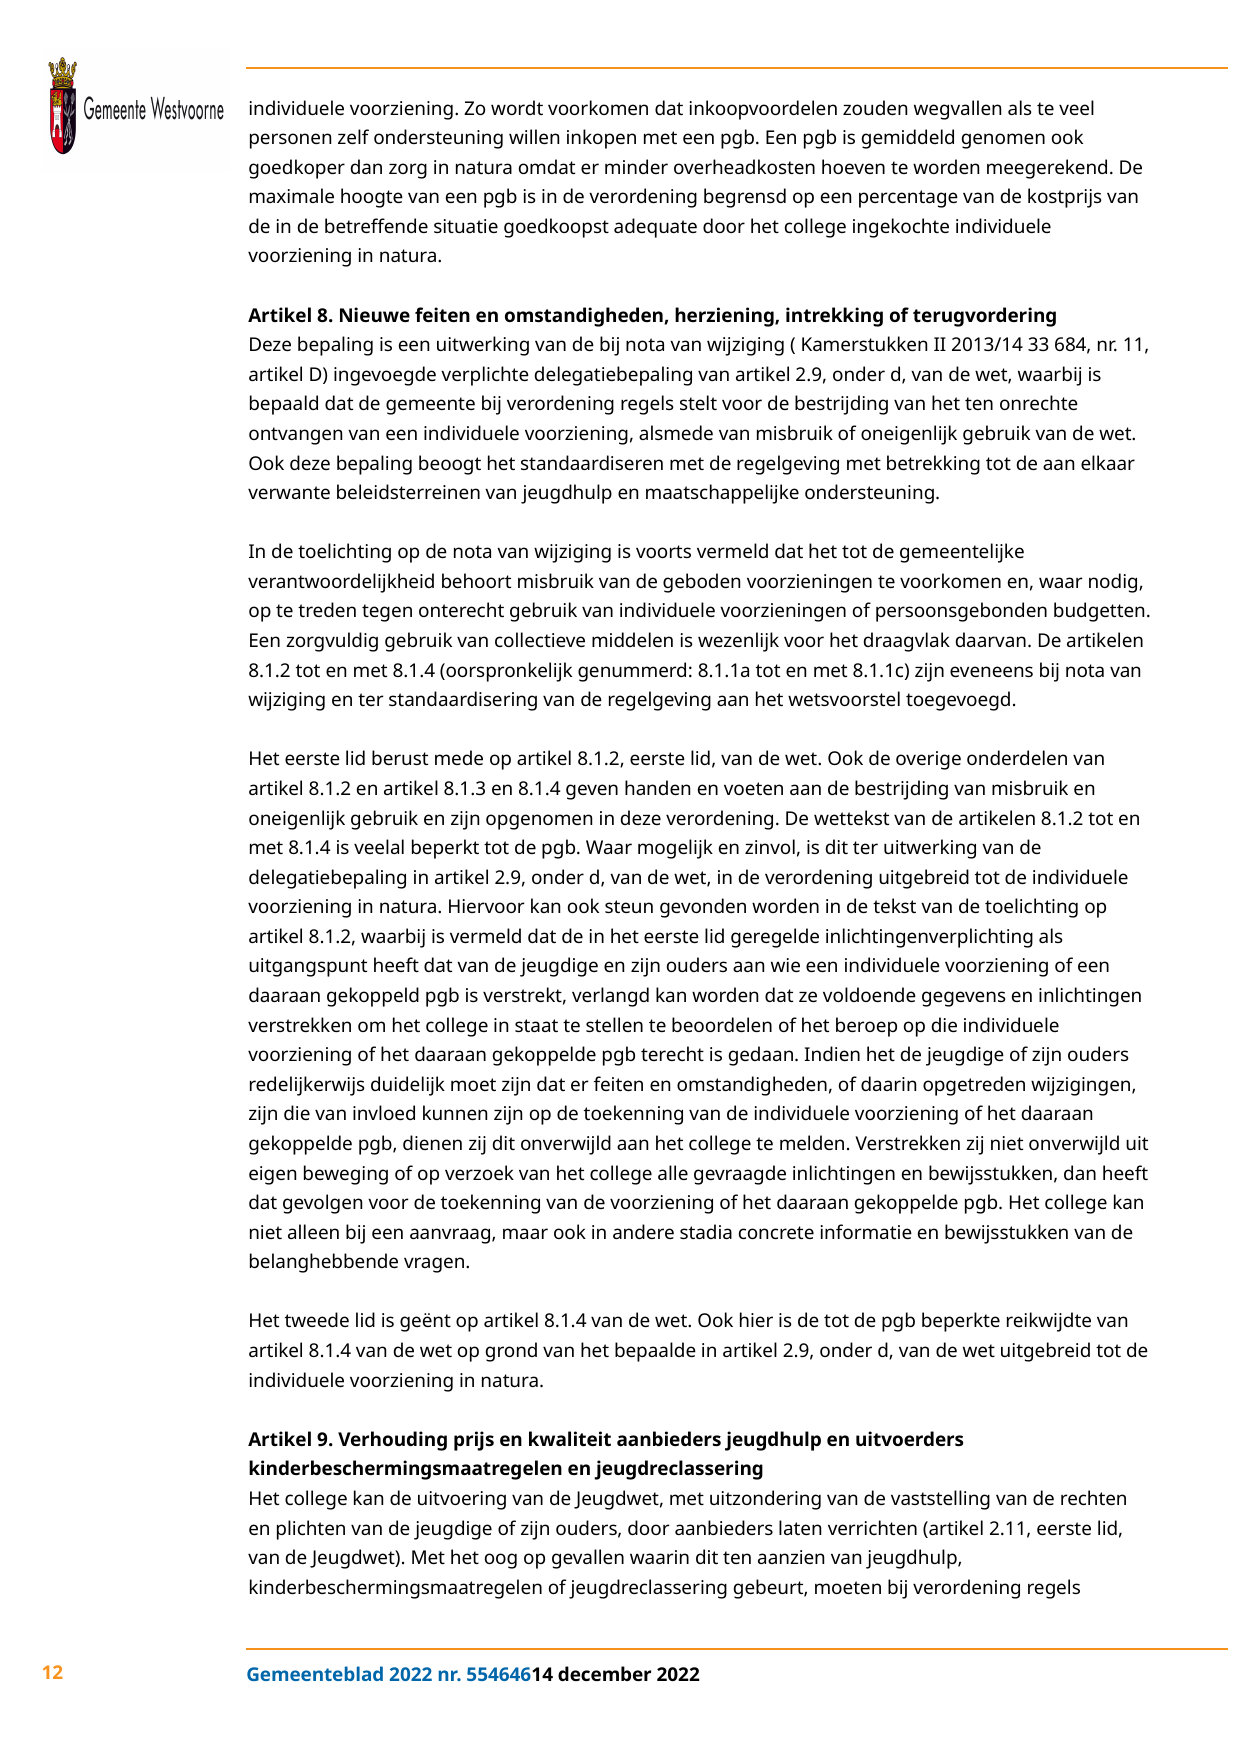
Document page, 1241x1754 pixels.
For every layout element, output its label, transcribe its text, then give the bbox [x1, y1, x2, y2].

picture [41, 47, 231, 172]
text individuele voorziening. Zo wordt voorkomen dat inkoopvoordelen zouden wegvallen als te veel personen zelf ondersteuning willen inkopen met een pgb. Een pgb is gemiddeld genomen ook goedkoper dan zorg in natura omdat er minder overheadkosten hoeven te worden meegerekend. De maximale hoogte van een pgb is in de verordening begrensd op een percentage van de kostprijs van de in de betreffende situatie goedkoopst adequate door het college ingekochte individuele voorziening in natura. [248, 95, 1152, 268]
text Artikel 9. Verhouding prijs en kwaliteit aanbieders jeugdhulp en uitvoerders kinderbeschermingsmaatregelen en jeugdreclassering [248, 1426, 1152, 1481]
text Deze bepaling is een uitwerking van de bij nota van wijziging ( Kamerstukken II 2013/14 33 684, nr. 11, artikel D) ingevoegde verplichte delegatiebepaling van artikel 2.9, onder d, van de wet, waarbij is bepaald dat de gemeente bij verordening regels stelt voor de bestrijding van het ten onrechte ontvangen van een individuele voorziening, alsmede van misbruik of oneigenlijk gebruik van de wet. Ook deze bepaling beoogt het standaardiseren met de regelgeving met betrekking tot de aan elkaar verwante beleidsterreinen van jeugdhulp en maatschappelijke ondersteuning. [248, 331, 1152, 505]
text Het tweede lid is geënt op artikel 8.1.4 van de wet. Ook hier is de tot de pgb beperkte reikwijdte van artikel 8.1.4 van de wet op grond van het bepaalde in artikel 2.9, onder d, van de wet uitgebreid tot de individuele voorziening in natura. [248, 1308, 1152, 1393]
text In de toelichting op de nota van wijziging is voorts vermeld dat het tot de gemeentelijke verantwoordelijkheid behoort misbruik van de geboden voorzieningen te voorkomen en, waar nodig, op te treden tegen onterecht gebruik van individuele voorzieningen of persoonsgebonden budgetten. Een zorgvuldig gebruik van collectieve middelen is wezenlijk voor het draagvlak daarvan. De artikelen 8.1.2 tot en met 8.1.4 (oorspronkelijk genummerd: 8.1.1a tot en met 8.1.1c) zijn eveneens bij nota van wijziging en ter standaardisering van de regelgeving aan het wetsvoorstel toegevoegd. [248, 538, 1152, 712]
text Artikel 8. Nieuwe feiten en omstandigheden, herziening, intrekking of terugvordering [248, 302, 1152, 328]
text Het eerste lid berust mede op artikel 8.1.2, eerste lid, van de wet. Ook de overige onderdelen van artikel 8.1.2 en artikel 8.1.3 en 8.1.4 geven handen en voeten aan de bestrijding van misbruik en oneigenlijk gebruik en zijn opgenomen in deze verordening. De wettekst van de artikelen 8.1.2 tot en met 8.1.4 is veelal beperkt tot de pgb. Waar mogelijk en zinvol, is dit ter uitwerking van de delegatiebepaling in artikel 2.9, onder d, van de wet, in de verordening uitgebreid tot de individuele voorziening in natura. Hiervoor kan ook steun gevonden worden in de tekst van de toelichting op artikel 8.1.2, waarbij is vermeld dat de in het eerste lid geregelde inlichtingenverplichting als uitgangspunt heeft dat van de jeugdige en zijn ouders aan wie een individuele voorziening of een daaraan gekoppeld pgb is verstrekt, verlangd kan worden dat ze voldoende gegevens en inlichtingen verstrekken om het college in staat te stellen te beoordelen of het beroep op die individuele voorziening of het daaraan gekoppelde pgb terecht is gedaan. Indien het de jeugdige of zijn ouders redelijkerwijs duidelijk moet zijn dat er feiten en omstandigheden, of daarin opgetreden wijzigingen, zijn die van invloed kunnen zijn op de toekenning van de individuele voorziening of het daaraan gekoppelde pgb, dienen zij dit onverwijld aan het college te melden. Verstrekken zij niet onverwijld uit eigen beweging of op verzoek van het college alle gevraagde inlichtingen en bewijsstukken, dan heeft dat gevolgen voor de toekenning van de voorziening of het daaraan gekoppelde pgb. Het college kan niet alleen bij een aanvraag, maar ook in andere stadia concrete informatie en bewijsstukken van de belanghebbende vragen. [248, 746, 1152, 1274]
text Het college kan de uitvoering van de Jeugdwet, met uitzondering van de vaststelling van de rechten en plichten van de jeugdige of zijn ouders, door aanbieders laten verrichten (artikel 2.11, eerste lid, van de Jeugdwet). Met het oog op gevallen waarin dit ten aanzien van jeugdhulp, kinderbeschermingsmaatregelen of jeugdreclassering gebeurt, moeten bij verordening regels [248, 1485, 1152, 1600]
